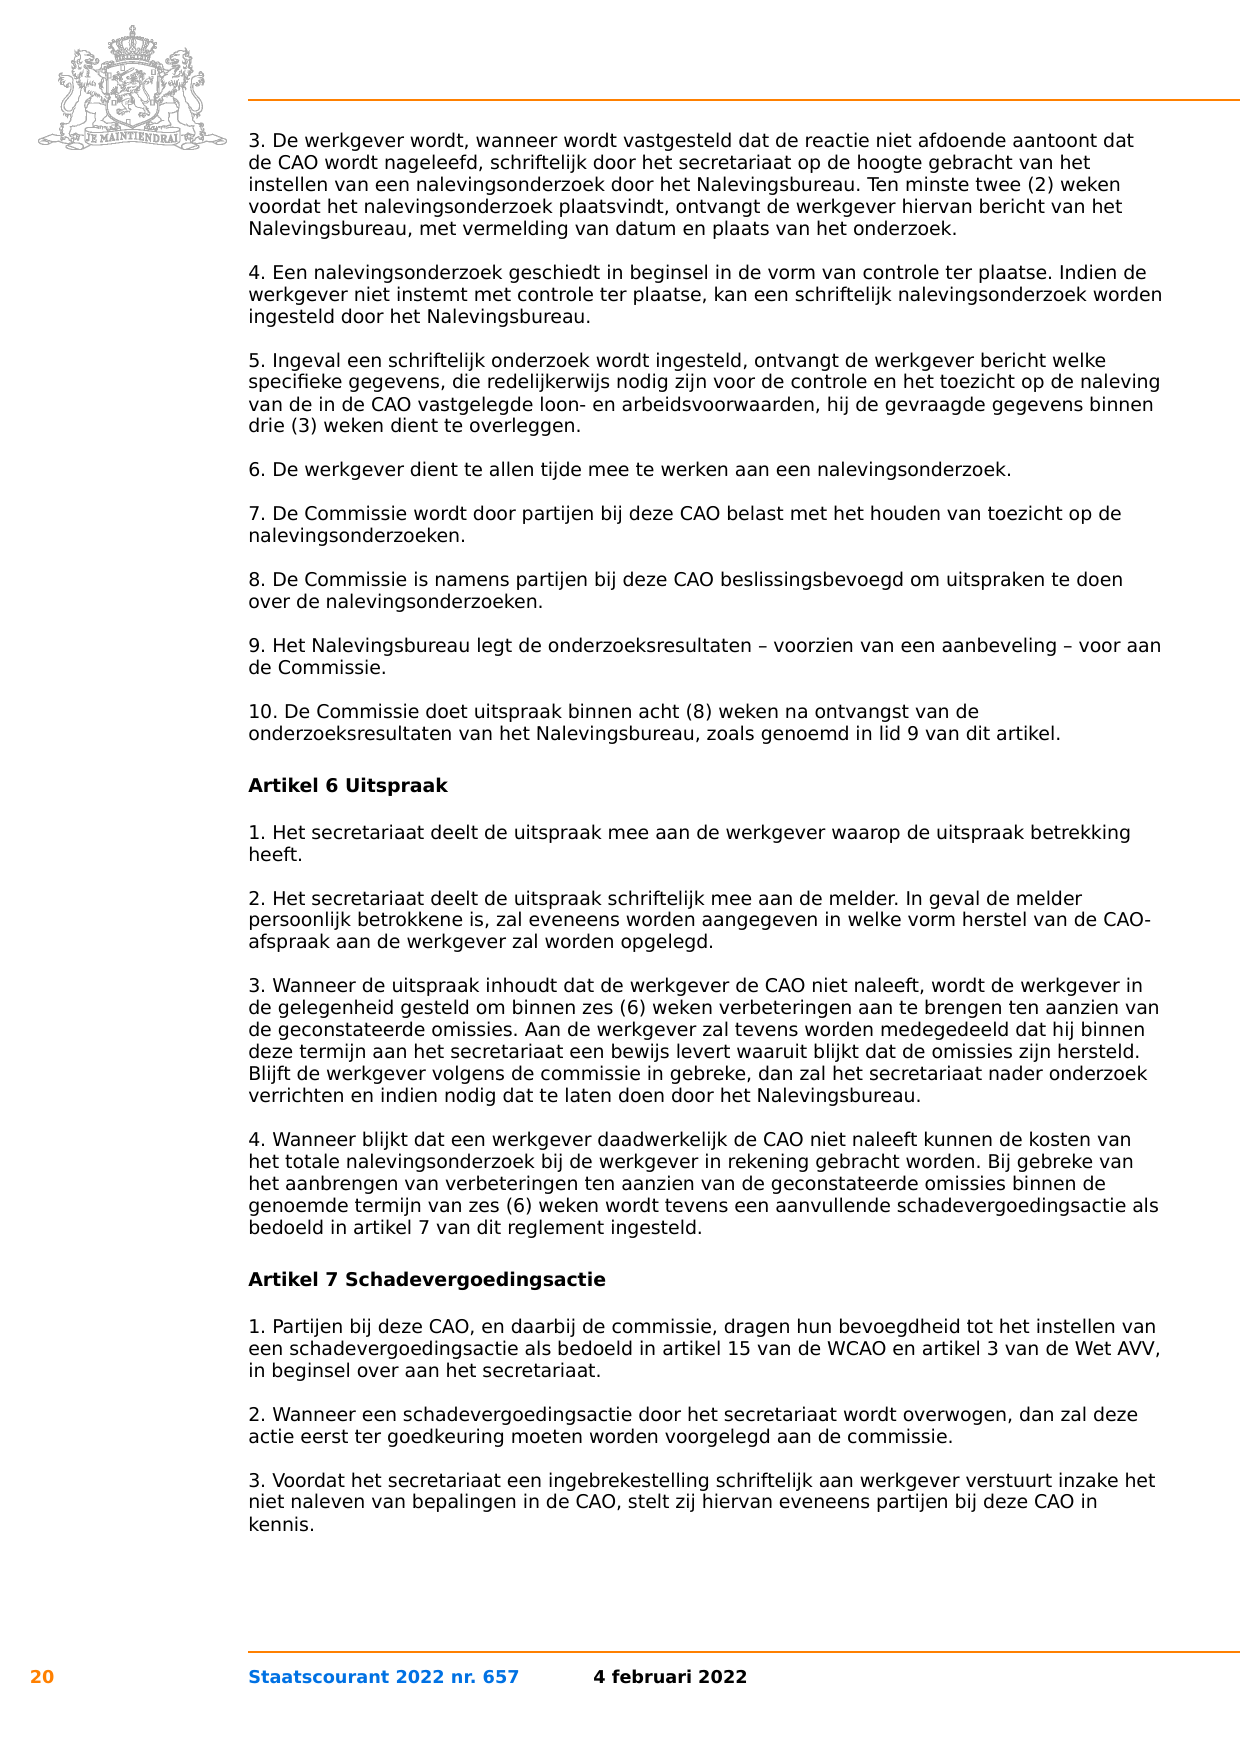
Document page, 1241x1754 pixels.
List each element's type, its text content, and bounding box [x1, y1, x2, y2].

text 3. Voordat het secretariaat een ingebrekestelling schriftelijk aan werkgever verstuurt inzake het niet naleven van bepalingen in de CAO, stelt zij hiervan eveneens partijen bij deze CAO in kennis. [248, 1469, 1163, 1535]
text 6. De werkgever dient te allen tijde mee te werken aan een nalevingsonderzoek. [248, 459, 1163, 481]
text 4. Wanneer blijkt dat een werkgever daadwerkelijk de CAO niet naleeft kunnen de kosten van het totale nalevingsonderzoek bij de werkgever in rekening gebracht worden. Bij gebreke van het aanbrengen van verbeteringen ten aanzien van de geconstateerde omissies binnen de genoemde termijn van zes (6) weken wordt tevens een aanvullende schadevergoedingsactie als bedoeld in artikel 7 van dit reglement ingesteld. [248, 1129, 1163, 1239]
text 2. Het secretariaat deelt de uitspraak schriftelijk mee aan de melder. In geval de melder persoonlijk betrokkene is, zal eveneens worden aangegeven in welke vorm herstel van de CAO-afspraak aan de werkgever zal worden opgelegd. [248, 887, 1163, 953]
text 1. Het secretariaat deelt de uitspraak mee aan de werkgever waarop de uitspraak betrekking heeft. [248, 822, 1163, 866]
subtitle Artikel 7 Schadevergoedingsactie [248, 1269, 1163, 1291]
text 3. De werkgever wordt, wanneer wordt vastgesteld dat de reactie niet afdoende aantoont dat de CAO wordt nageleefd, schriftelijk door het secretariaat op de hoogte gebracht van het instellen van een nalevingsonderzoek door het Nalevingsbureau. Ten minste twee (2) weken voordat het nalevingsonderzoek plaatsvindt, ontvangt de werkgever hiervan bericht van het Nalevingsbureau, met vermelding van datum en plaats van het onderzoek. [248, 130, 1163, 240]
text 3. Wanneer de uitspraak inhoudt dat de werkgever de CAO niet naleeft, wordt de werkgever in de gelegenheid gesteld om binnen zes (6) weken verbeteringen aan te brengen ten aanzien van de geconstateerde omissies. Aan de werkgever zal tevens worden medegedeeld dat hij binnen deze termijn aan het secretariaat een bewijs levert waaruit blijkt dat de omissies zijn hersteld. Blijft de werkgever volgens de commissie in gebreke, dan zal het secretariaat nader onderzoek verrichten en indien nodig dat te laten doen door het Nalevingsbureau. [248, 975, 1163, 1107]
text 9. Het Nalevingsbureau legt de onderzoeksresultaten – voorzien van een aanbeveling – voor aan de Commissie. [248, 635, 1163, 679]
text 5. Ingeval een schriftelijk onderzoek wordt ingesteld, ontvangt de werkgever bericht welke specifieke gegevens, die redelijkerwijs nodig zijn voor de controle en het toezicht op de naleving van de in de CAO vastgelegde loon- en arbeidsvoorwaarden, hij de gevraagde gegevens binnen drie (3) weken dient te overleggen. [248, 349, 1163, 437]
picture [38, 25, 227, 150]
subtitle Artikel 6 Uitspraak [248, 774, 1163, 797]
text 4. Een nalevingsonderzoek geschiedt in beginsel in de vorm van controle ter plaatse. Indien de werkgever niet instemt met controle ter plaatse, kan een schriftelijk nalevingsonderzoek worden ingesteld door het Nalevingsbureau. [248, 262, 1163, 328]
text 10. De Commissie doet uitspraak binnen acht (8) weken na ontvangst van de onderzoeksresultaten van het Nalevingsbureau, zoals genoemd in lid 9 van dit artikel. [248, 701, 1163, 744]
text 1. Partijen bij deze CAO, en daarbij de commissie, dragen hun bevoegdheid tot het instellen van een schadevergoedingsactie als bedoeld in artikel 15 van de WCAO en artikel 3 van de Wet AVV, in beginsel over aan het secretariaat. [248, 1316, 1163, 1382]
text 8. De Commissie is namens partijen bij deze CAO beslissingsbevoegd om uitspraken te doen over de nalevingsonderzoeken. [248, 569, 1163, 613]
text 7. De Commissie wordt door partijen bij deze CAO belast met het houden van toezicht op de nalevingsonderzoeken. [248, 503, 1163, 547]
text 2. Wanneer een schadevergoedingsactie door het secretariaat wordt overwogen, dan zal deze actie eerst ter goedkeuring moeten worden voorgelegd aan de commissie. [248, 1404, 1163, 1448]
